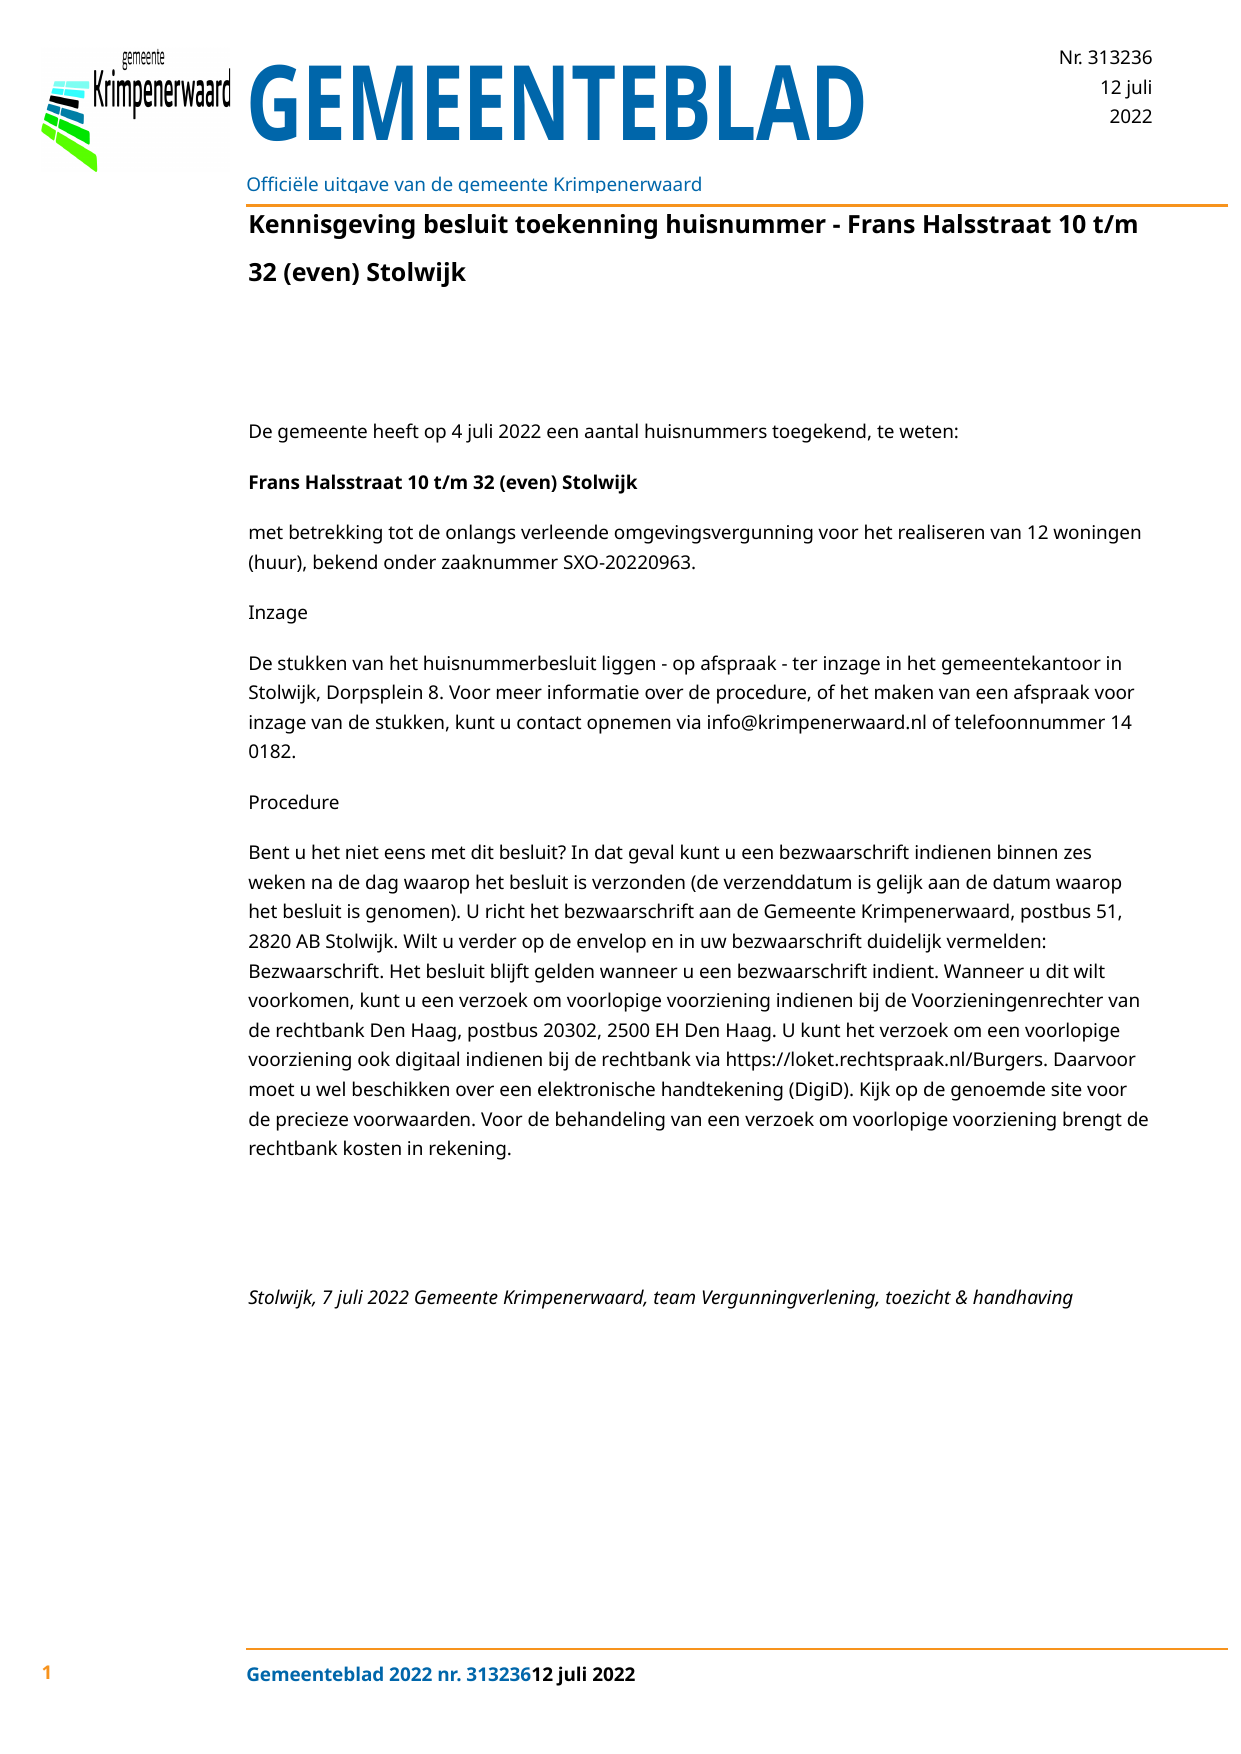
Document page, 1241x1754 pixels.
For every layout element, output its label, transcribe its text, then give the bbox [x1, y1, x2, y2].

text Stolwijk, 7 juli 2022 Gemeente Krimpenerwaard, team Vergunningverlening, toezicht & handhaving [248, 1284, 1152, 1310]
picture [41, 47, 231, 172]
text met betrekking tot de onlangs verleende omgevingsvergunning voor het realiseren van 12 woningen (huur), bekend onder zaaknummer SXO-20220963. [248, 519, 1152, 575]
text De gemeente heeft op 4 juli 2022 een aantal huisnummers toegekend, te weten: [248, 419, 1152, 444]
text Bent u het niet eens met dit besluit? In dat geval kunt u een bezwaarschrift indienen binnen zes weken na de dag waarop het besluit is verzonden (de verzenddatum is gelijk aan de datum waarop het besluit is genomen). U richt het bezwaarschrift aan de Gemeente Krimpenerwaard, postbus 51, 2820 AB Stolwijk. Wilt u verder op de envelop en in uw bezwaarschrift duidelijk vermelden: Bezwaarschrift. Het besluit blijft gelden wanneer u een bezwaarschrift indient. Wanneer u dit wilt voorkomen, kunt u een verzoek om voorlopige voorziening indienen bij de Voorzieningenrechter van de rechtbank Den Haag, postbus 20302, 2500 EH Den Haag. U kunt het verzoek om een voorlopige voorziening ook digitaal indienen bij de rechtbank via https://loket.rechtspraak.nl/Burgers. Daarvoor moet u wel beschikken over een elektronische handtekening (DigiD). Kijk op de genoemde site voor de precieze voorwaarden. Voor de behandeling van een verzoek om voorlopige voorziening brengt de rechtbank kosten in rekening. [248, 839, 1152, 1161]
text Procedure [248, 789, 1152, 815]
text Kennisgeving besluit toekenning huisnummer - Frans Halsstraat 10 t/m 32 (even) Stolwijk [248, 207, 1152, 288]
text Inzage [248, 599, 1152, 625]
text Frans Halsstraat 10 t/m 32 (even) Stolwijk [248, 469, 1152, 495]
text De stukken van het huisnummerbesluit liggen - op afspraak - ter inzage in het gemeentekantoor in Stolwijk, Dorpsplein 8. Voor meer informatie over de procedure, of het maken van een afspraak voor inzage van de stukken, kunt u contact opnemen via info@krimpenerwaard.nl of telefoonnummer 14 0182. [248, 650, 1152, 764]
